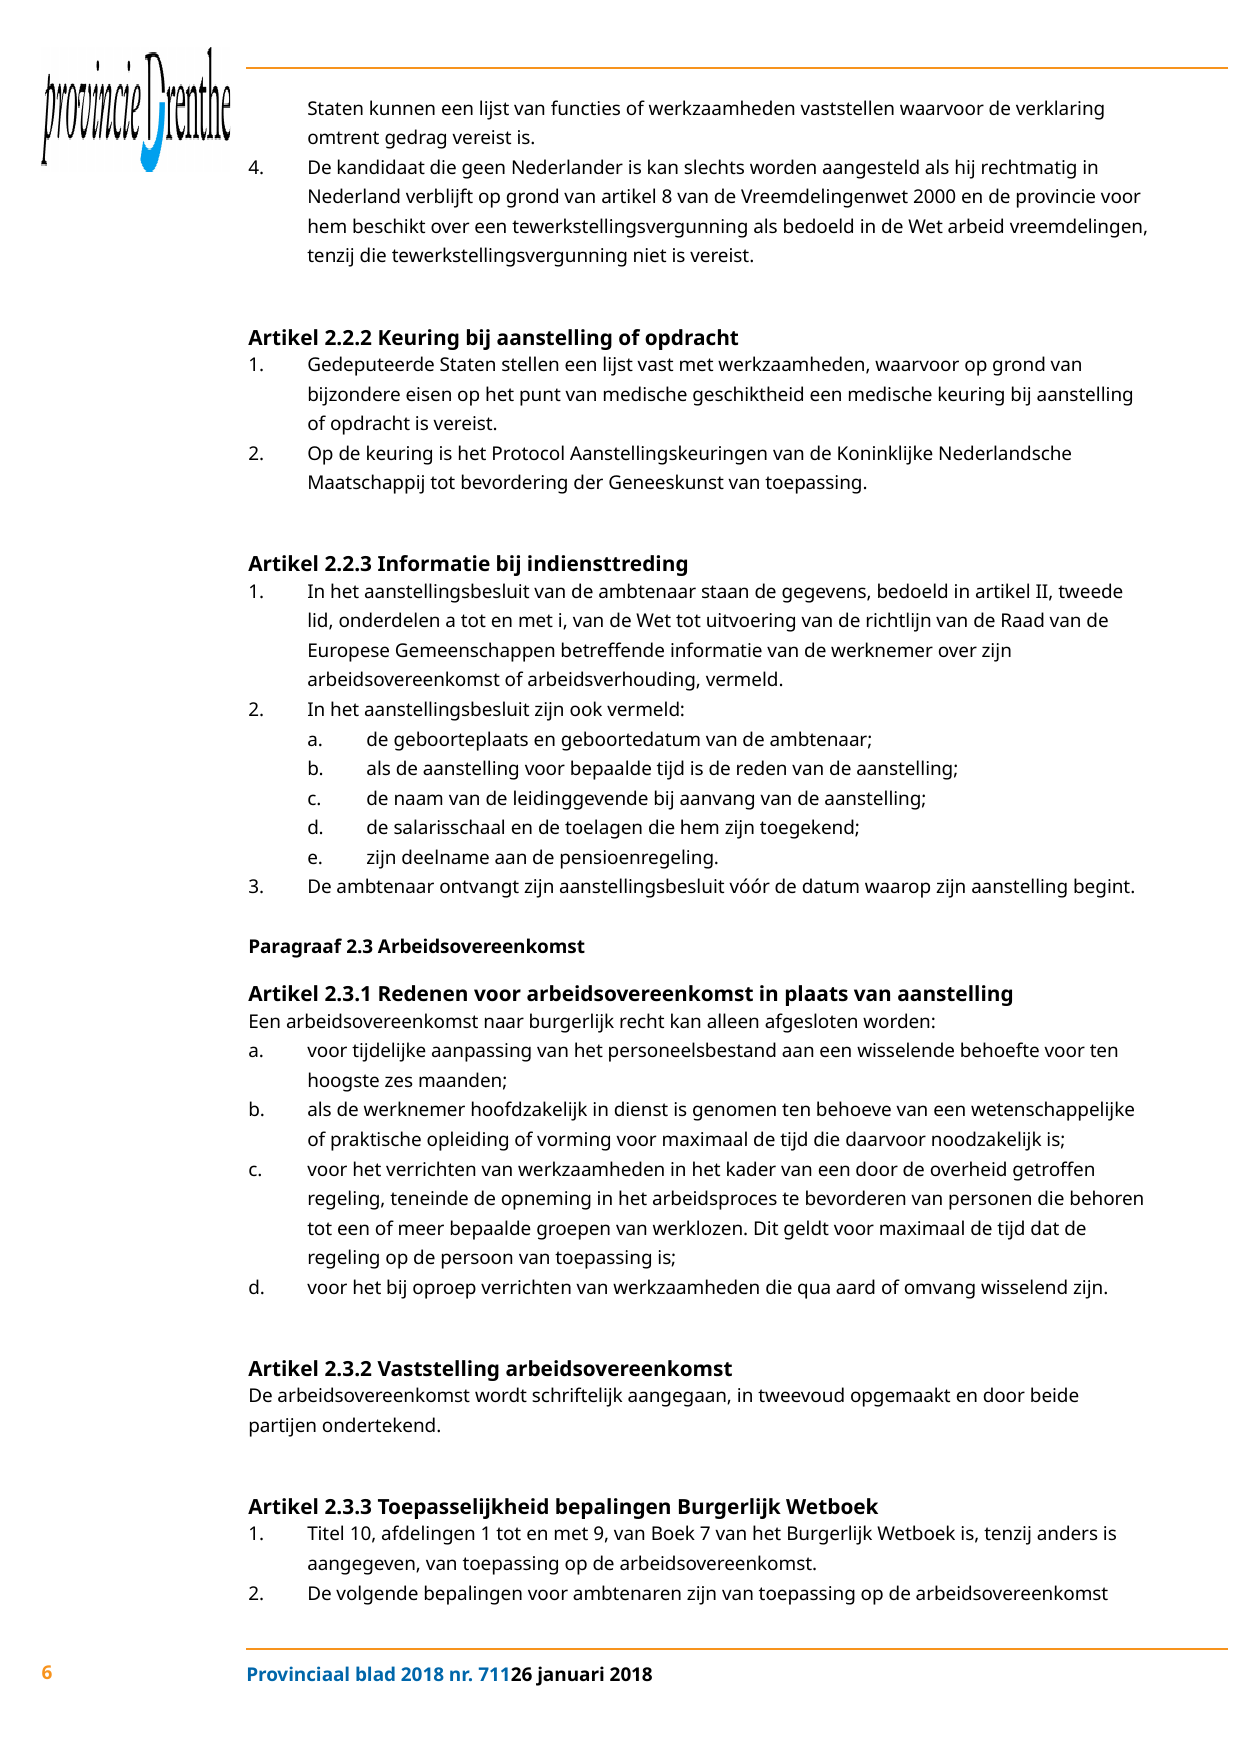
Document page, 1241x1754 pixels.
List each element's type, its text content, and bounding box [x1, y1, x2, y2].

text Artikel 2.3.1 Redenen voor arbeidsovereenkomst in plaats van aanstelling [248, 979, 1152, 1008]
list de salarisschaal en de toelagen die hem zijn toegekend; [307, 814, 1152, 840]
text Paragraaf 2.3 Arbeidsovereenkomst [248, 933, 1152, 959]
picture [41, 47, 231, 172]
text Artikel 2.2.3 Informatie bij indiensttreding [248, 549, 1152, 578]
list Op de keuring is het Protocol Aanstellingskeuringen van de Koninklijke Nederlandsche Maatschappij tot bevordering der Geneeskunst van toepassing. [248, 440, 1152, 495]
list In het aanstellingsbesluit van de ambtenaar staan de gegevens, bedoeld in artikel II, tweede lid, onderdelen a tot en met i, van de Wet tot uitvoering van de richtlijn van de Raad van de Europese Gemeenschappen betreffende informatie van de werknemer over zijn arbeidsovereenkomst of arbeidsverhouding, vermeld. [248, 578, 1152, 692]
list Staten kunnen een lijst van functies of werkzaamheden vaststellen waarvoor de verklaring omtrent gedrag vereist is. [248, 95, 1152, 150]
text Artikel 2.3.2 Vaststelling arbeidsovereenkomst [248, 1354, 1152, 1383]
list de geboorteplaats en geboortedatum van de ambtenaar; [307, 726, 1152, 752]
list als de werknemer hoofdzakelijk in dienst is genomen ten behoeve van een wetenschappelijke of praktische opleiding of vorming voor maximaal de tijd die daarvoor noodzakelijk is; [248, 1097, 1152, 1152]
list Gedeputeerde Staten stellen een lijst vast met werkzaamheden, waarvoor op grond van bijzondere eisen op het punt van medische geschiktheid een medische keuring bij aanstelling of opdracht is vereist. [248, 351, 1152, 436]
list De kandidaat die geen Nederlander is kan slechts worden aangesteld als hij rechtmatig in Nederland verblijft op grond van artikel 8 van de Vreemdelingenwet 2000 en de provincie voor hem beschikt over een tewerkstellingsvergunning als bedoeld in de Wet arbeid vreemdelingen, tenzij die tewerkstellingsvergunning niet is vereist. [248, 154, 1152, 268]
text Artikel 2.2.2 Keuring bij aanstelling of opdracht [248, 323, 1152, 351]
list als de aanstelling voor bepaalde tijd is de reden van de aanstelling; [307, 755, 1152, 781]
list Titel 10, afdelingen 1 tot en met 9, van Boek 7 van het Burgerlijk Wetboek is, tenzij anders is aangegeven, van toepassing op de arbeidsovereenkomst. [248, 1521, 1152, 1576]
text De arbeidsovereenkomst wordt schriftelijk aangegaan, in tweevoud opgemaakt en door beide partijen ondertekend. [248, 1383, 1152, 1438]
list voor het bij oproep verrichten van werkzaamheden die qua aard of omvang wisselend zijn. [248, 1274, 1152, 1300]
text Een arbeidsovereenkomst naar burgerlijk recht kan alleen afgesloten worden: [248, 1008, 1152, 1034]
list voor het verrichten van werkzaamheden in het kader van een door de overheid getroffen regeling, teneinde de opneming in het arbeidsproces te bevorderen van personen die behoren tot een of meer bepaalde groepen van werklozen. Dit geldt voor maximaal de tijd dat de regeling op de persoon van toepassing is; [248, 1156, 1152, 1270]
list De volgende bepalingen voor ambtenaren zijn van toepassing op de arbeidsovereenkomst [248, 1580, 1152, 1606]
list zijn deelname aan de pensioenregeling. [307, 844, 1152, 870]
text Artikel 2.3.3 Toepasselijkheid bepalingen Burgerlijk Wetboek [248, 1492, 1152, 1521]
list de naam van de leidinggevende bij aanvang van de aanstelling; [307, 785, 1152, 811]
list De ambtenaar ontvangt zijn aanstellingsbesluit vóór de datum waarop zijn aanstelling begint. [248, 874, 1152, 899]
list voor tijdelijke aanpassing van het personeelsbestand aan een wisselende behoefte voor ten hoogste zes maanden; [248, 1037, 1152, 1093]
list In het aanstellingsbesluit zijn ook vermeld: [248, 696, 1152, 722]
